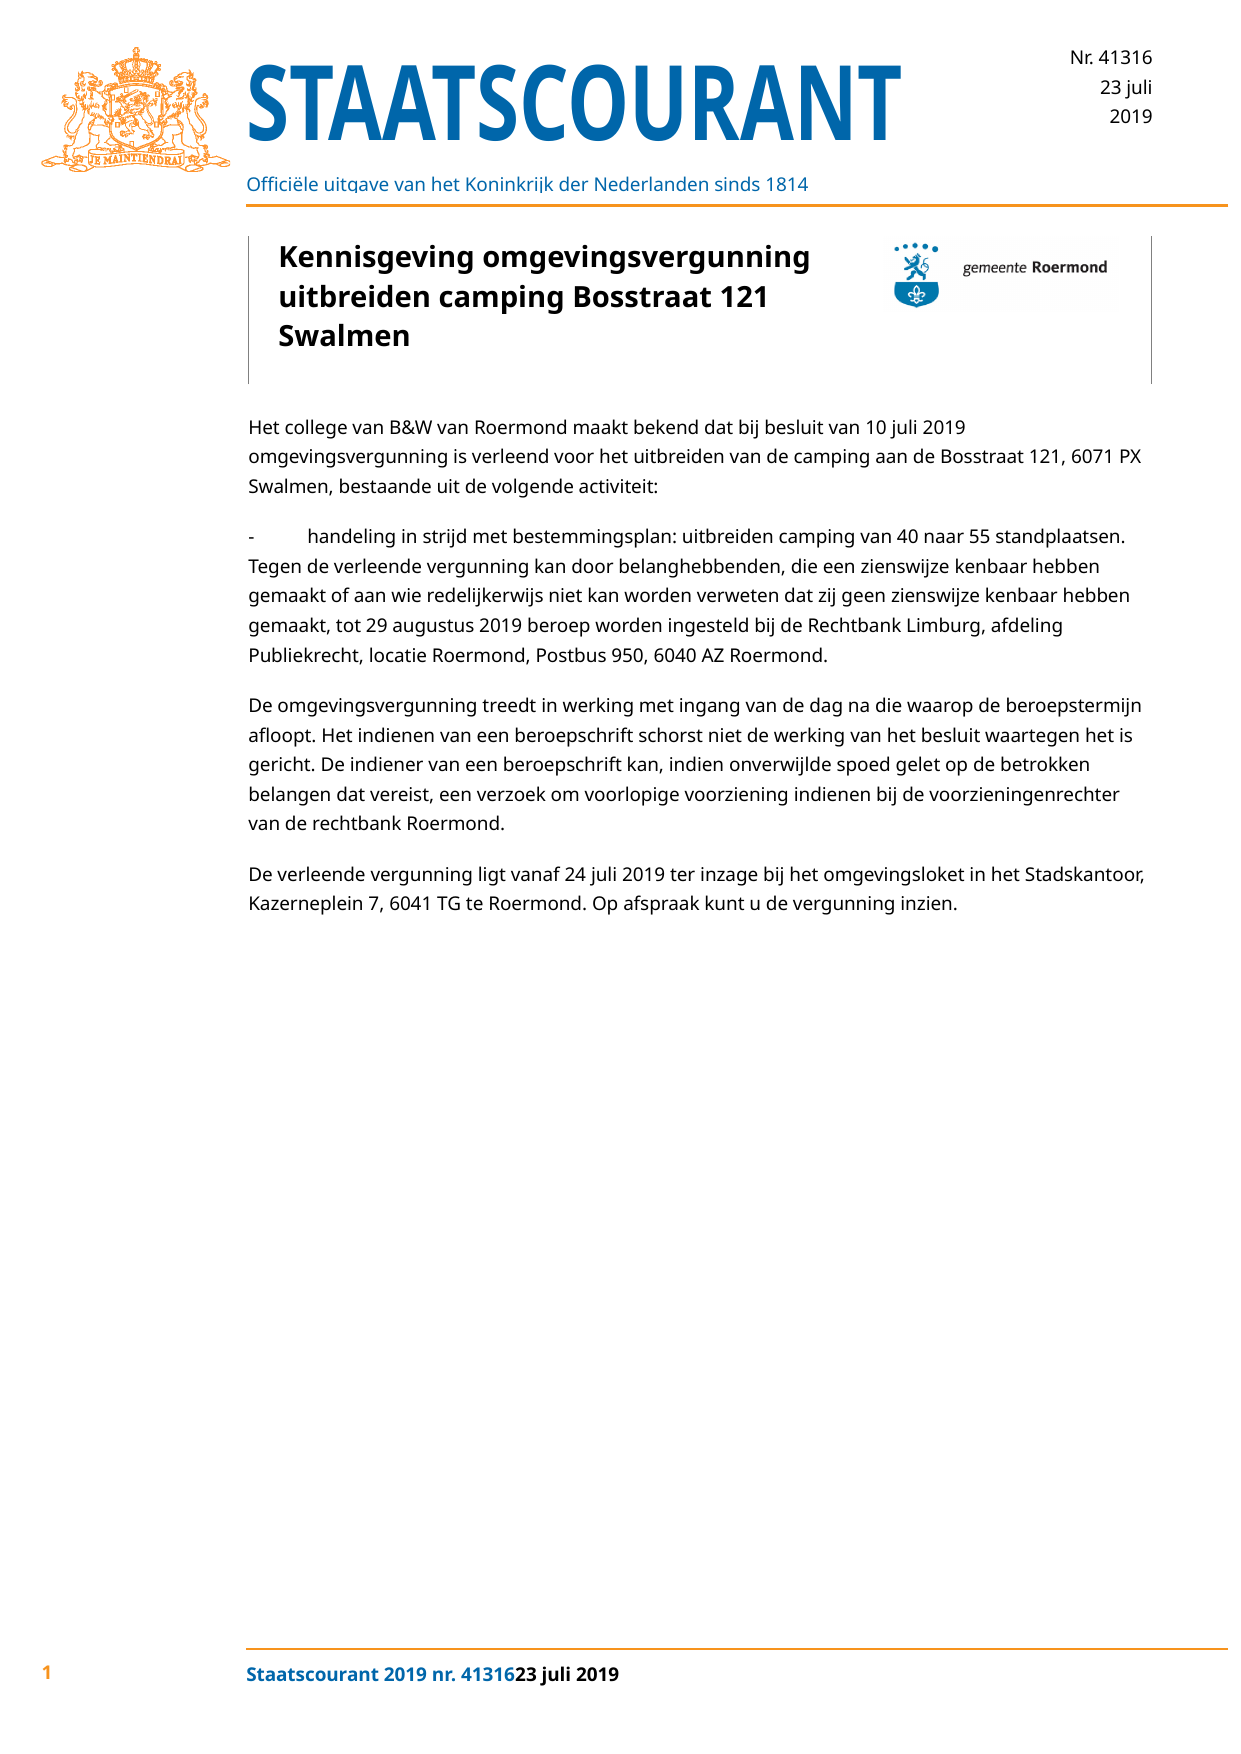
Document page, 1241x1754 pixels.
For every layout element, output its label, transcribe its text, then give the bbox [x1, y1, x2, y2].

text De omgevingsvergunning treedt in werking met ingang van de dag na die waarop de beroepstermijn afloopt. Het indienen van een beroepschrift schorst niet de werking van het besluit waartegen het is gericht. De indiener van een beroepschrift kan, indien onverwijlde spoed gelet op de betrokken belangen dat vereist, een verzoek om voorlopige voorziening indienen bij de voorzieningenrechter van de rechtbank Roermond. [248, 692, 1152, 836]
picture [882, 236, 1119, 312]
list handeling in strijd met bestemmingsplan: uitbreiden camping van 40 naar 55 standplaatsen. [248, 523, 1152, 549]
table_header Kennisgeving omgevingsvergunning uitbreiden camping Bosstraat 121 Swalmen [249, 236, 850, 384]
table_header [850, 236, 1151, 384]
text Tegen de verleende vergunning kan door belanghebbenden, die een zienswijze kenbaar hebben gemaakt of aan wie redelijkerwijs niet kan worden verweten dat zij geen zienswijze kenbaar hebben gemaakt, tot 29 augustus 2019 beroep worden ingesteld bij de Rechtbank Limburg, afdeling Publiekrecht, locatie Roermond, Postbus 950, 6040 AZ Roermond. [248, 553, 1152, 668]
picture [41, 47, 231, 172]
text Het college van B&W van Roermond maakt bekend dat bij besluit van 10 juli 2019 omgevingsvergunning is verleend voor het uitbreiden van de camping aan de Bosstraat 121, 6071 PX Swalmen, bestaande uit de volgende activiteit: [248, 414, 1152, 499]
text De verleende vergunning ligt vanaf 24 juli 2019 ter inzage bij het omgevingsloket in het Stadskantoor, Kazerneplein 7, 6041 TG te Roermond. Op afspraak kunt u de vergunning inzien. [248, 861, 1152, 916]
